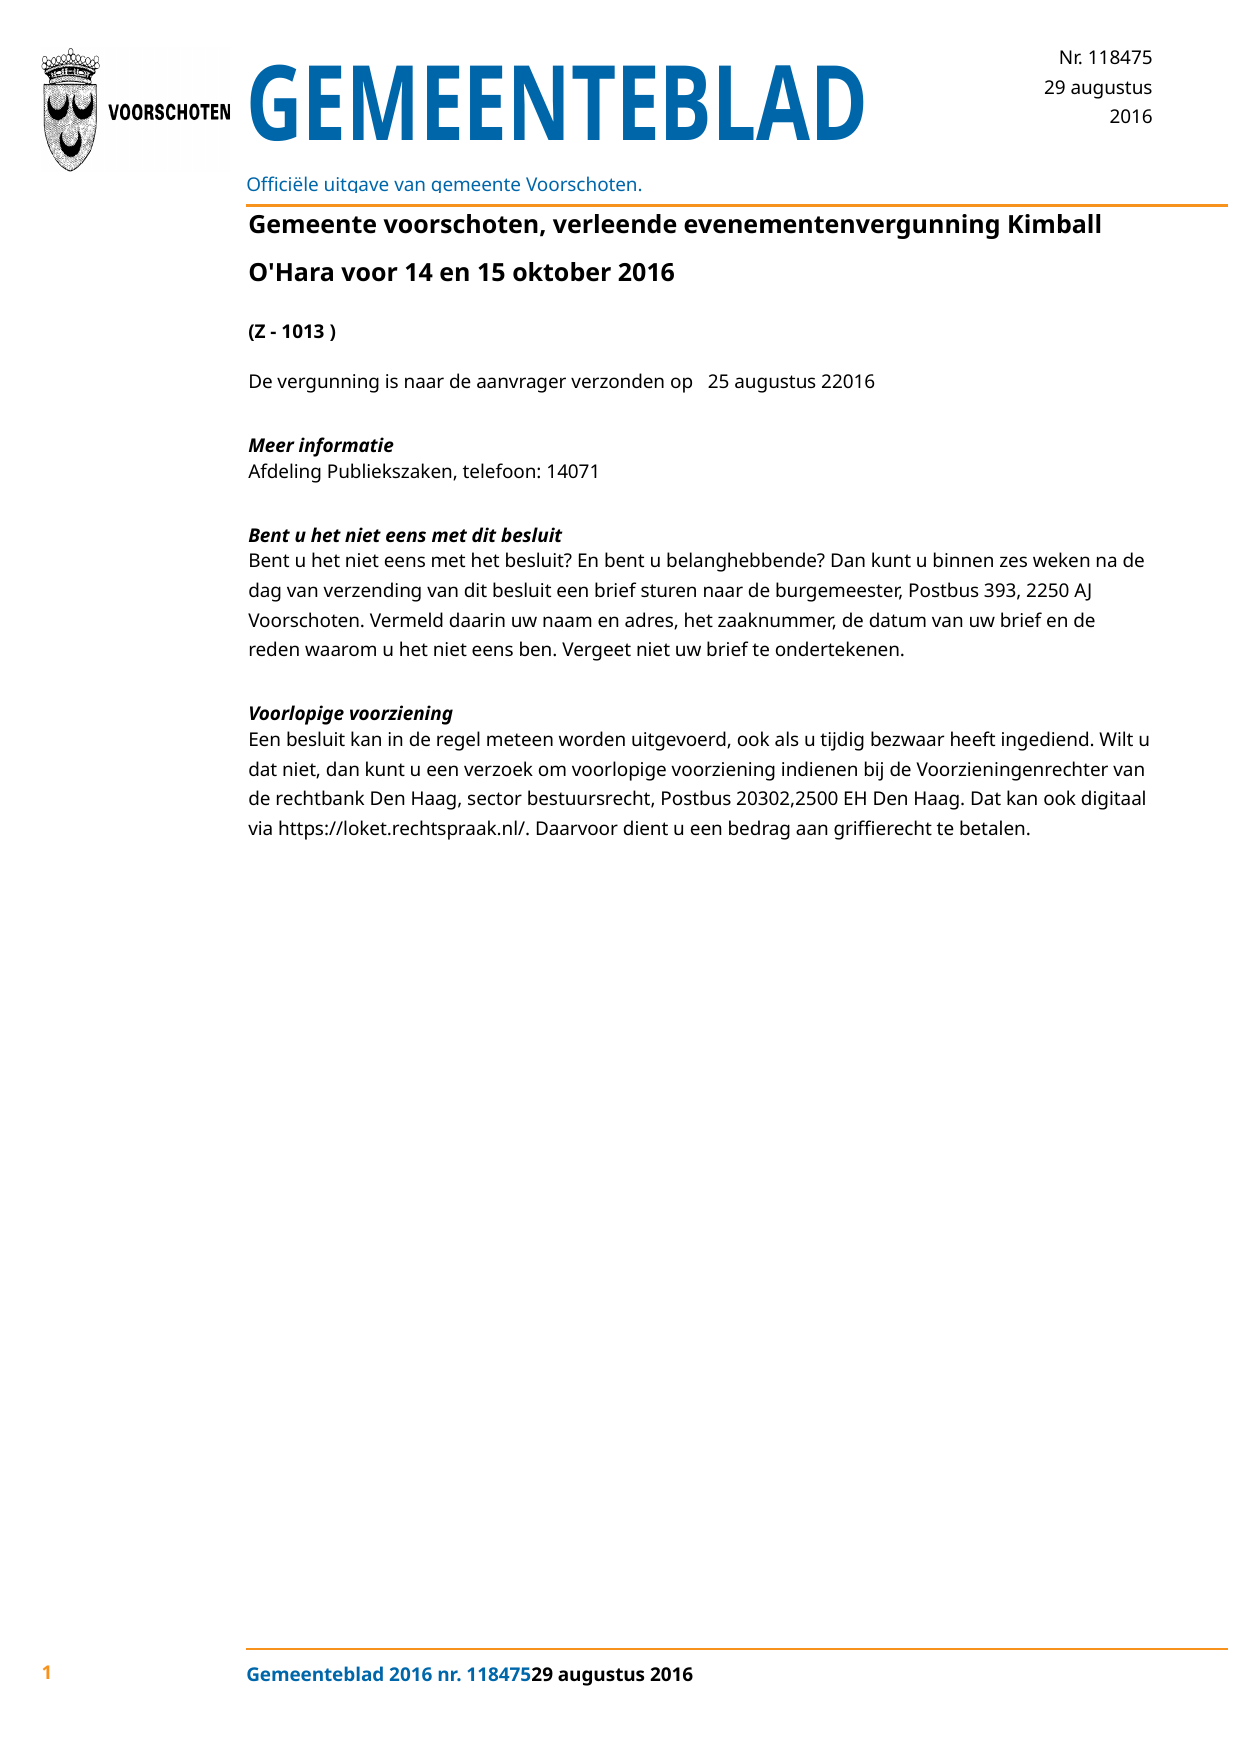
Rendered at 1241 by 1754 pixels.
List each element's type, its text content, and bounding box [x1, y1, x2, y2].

text Bent u het niet eens met het besluit? En bent u belanghebbende? Dan kunt u binnen zes weken na de dag van verzending van dit besluit een brief sturen naar de burgemeester, Postbus 393, 2250 AJ Voorschoten. Vermeld daarin uw naam en adres, het zaaknummer, de datum van uw brief en de reden waarom u het niet eens ben. Vergeet niet uw brief te ondertekenen. [248, 548, 1152, 662]
picture [41, 47, 231, 172]
text Voorlopige voorziening [248, 700, 1152, 726]
text (Z - 1013 ) [248, 318, 1152, 344]
text Afdeling Publiekszaken, telefoon: 14071 [248, 458, 1152, 484]
text De vergunning is naar de aanvrager verzonden op 25 augustus 22016 [248, 368, 1152, 394]
text Meer informatie [248, 432, 1152, 458]
text Een besluit kan in de regel meteen worden uitgevoerd, ook als u tijdig bezwaar heeft ingediend. Wilt u dat niet, dan kunt u een verzoek om voorlopige voorziening indienen bij de Voorzieningenrechter van de rechtbank Den Haag, sector bestuursrecht, Postbus 20302,2500 EH Den Haag. Dat kan ook digitaal via https://loket.rechtspraak.nl/. Daarvoor dient u een bedrag aan griffierecht te betalen. [248, 726, 1152, 841]
text Gemeente voorschoten, verleende evenementenvergunning Kimball O'Hara voor 14 en 15 oktober 2016 [248, 207, 1152, 288]
text Bent u het niet eens met dit besluit [248, 522, 1152, 548]
